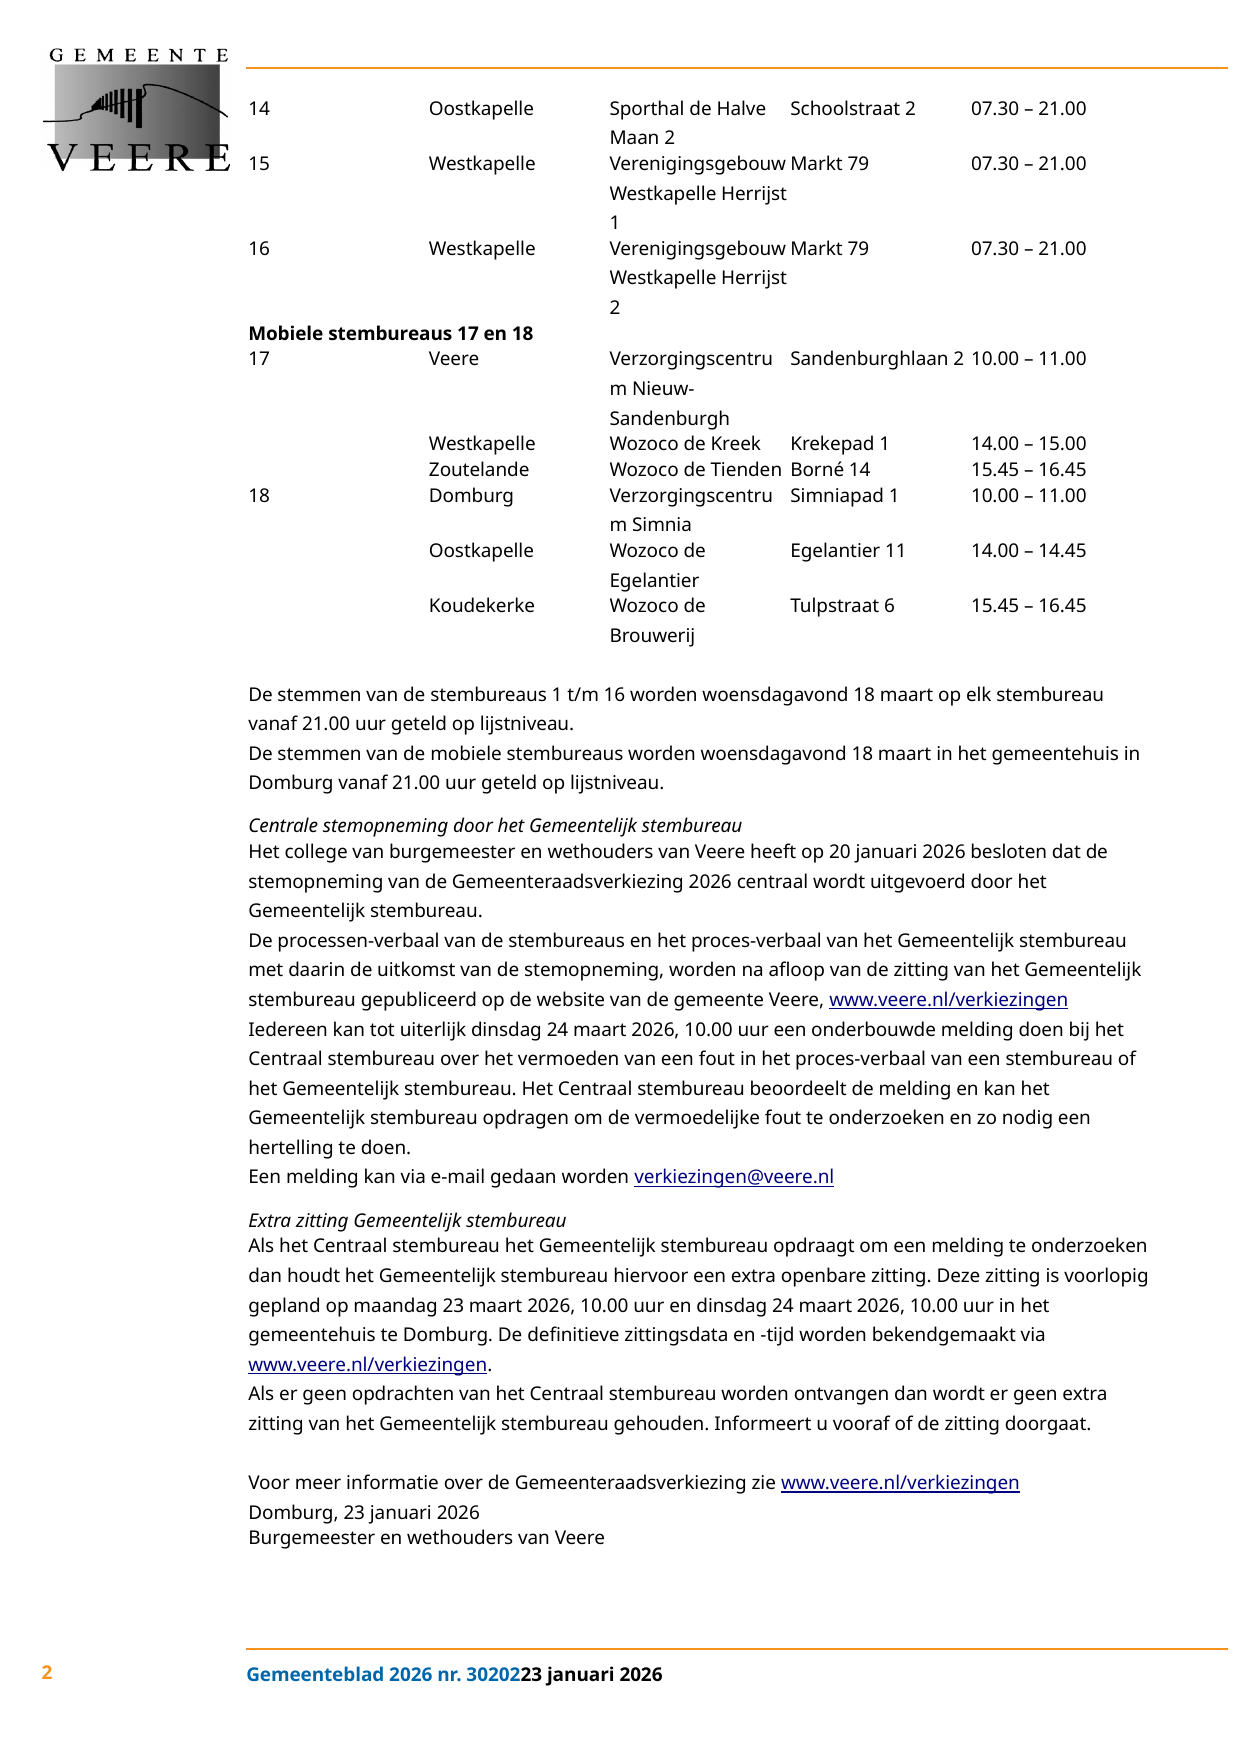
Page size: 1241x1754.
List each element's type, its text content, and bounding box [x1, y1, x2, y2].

table_cell 18 [248, 482, 429, 537]
table_cell Domburg [429, 482, 609, 537]
table_cell Westkapelle [429, 431, 609, 456]
text De stemmen van de stembureaus 1 t/m 16 worden woensdagavond 18 maart op elk stembureau vanaf 21.00 uur geteld op lijstniveau. [248, 681, 1152, 736]
text Als er geen opdrachten van het Centraal stembureau worden ontvangen dan wordt er geen extra zitting van het Gemeentelijk stembureau gehouden. Informeert u vooraf of de zitting doorgaat. [248, 1381, 1152, 1436]
table_cell Sporthal de Halve Maan 2 [609, 95, 790, 150]
table_cell Zoutelande [429, 456, 609, 482]
table_cell Borné 14 [790, 456, 971, 482]
table_cell Wozoco de Brouwerij [609, 593, 790, 648]
table_cell Wozoco de Egelantier [609, 537, 790, 593]
table_cell [248, 537, 429, 593]
table_cell 15.45 – 16.45 [971, 456, 1152, 482]
table_cell Markt 79 [790, 150, 971, 235]
table_cell [248, 431, 429, 456]
text De processen-verbaal van de stembureaus en het proces-verbaal van het Gemeentelijk stembureau met daarin de uitkomst van de stemopneming, worden na afloop van de zitting van het Gemeentelijk stembureau gepubliceerd op de website van de gemeente Veere, www.veere.nl/verkiezingen [248, 927, 1152, 1012]
table_cell Schoolstraat 2 [790, 95, 971, 150]
table_cell Veere [429, 346, 609, 431]
table_cell Tulpstraat 6 [790, 593, 971, 648]
table_cell Markt 79 [790, 235, 971, 320]
table_cell Westkapelle [429, 150, 609, 235]
table_cell Mobiele stembureaus 17 en 18 [248, 320, 1152, 346]
table_cell 17 [248, 346, 429, 431]
table_cell Verzorgingscentrum Simnia [609, 482, 790, 537]
table_cell 14.00 – 15.00 [971, 431, 1152, 456]
table_cell 16 [248, 235, 429, 320]
table_cell 07.30 – 21.00 [971, 95, 1152, 150]
picture [41, 47, 231, 172]
table_cell Krekepad 1 [790, 431, 971, 456]
table_cell Oostkapelle [429, 537, 609, 593]
text Een melding kan via e-mail gedaan worden verkiezingen@veere.nl [248, 1164, 1152, 1189]
table_cell 10.00 – 11.00 [971, 346, 1152, 431]
text De stemmen van de mobiele stembureaus worden woensdagavond 18 maart in het gemeentehuis in Domburg vanaf 21.00 uur geteld op lijstniveau. [248, 740, 1152, 795]
text Iedereen kan tot uiterlijk dinsdag 24 maart 2026, 10.00 uur een onderbouwde melding doen bij het Centraal stembureau over het vermoeden van een fout in het proces-verbaal van een stembureau of het Gemeentelijk stembureau. Het Centraal stembureau beoordeelt de melding en kan het Gemeentelijk stembureau opdragen om de vermoedelijke fout te onderzoeken en zo nodig een hertelling te doen. [248, 1016, 1152, 1160]
table_cell Sandenburghlaan 2 [790, 346, 971, 431]
table_cell [248, 456, 429, 482]
text Als het Centraal stembureau het Gemeentelijk stembureau opdraagt om een melding te onderzoeken dan houdt het Gemeentelijk stembureau hiervoor een extra openbare zitting. Deze zitting is voorlopig gepland op maandag 23 maart 2026, 10.00 uur en dinsdag 24 maart 2026, 10.00 uur in het gemeentehuis te Domburg. De definitieve zittingsdata en -tijd worden bekendgemaakt via www.veere.nl/verkiezingen. [248, 1233, 1152, 1377]
text Voor meer informatie over de Gemeenteraadsverkiezing zie www.veere.nl/verkiezingen [248, 1469, 1152, 1495]
table_cell Egelantier 11 [790, 537, 971, 593]
table_cell Wozoco de Tienden [609, 456, 790, 482]
table_cell Verenigingsgebouw Westkapelle Herrijst 1 [609, 150, 790, 235]
text Extra zitting Gemeentelijk stembureau [248, 1207, 1152, 1233]
table_cell 15 [248, 150, 429, 235]
table_cell Wozoco de Kreek [609, 431, 790, 456]
table_cell 15.45 – 16.45 [971, 593, 1152, 648]
text Het college van burgemeester en wethouders van Veere heeft op 20 januari 2026 besloten dat de stemopneming van de Gemeenteraadsverkiezing 2026 centraal wordt uitgevoerd door het Gemeentelijk stembureau. [248, 838, 1152, 923]
table_cell Oostkapelle [429, 95, 609, 150]
table_cell Verenigingsgebouw Westkapelle Herrijst 2 [609, 235, 790, 320]
table_cell Westkapelle [429, 235, 609, 320]
text Centrale stemopneming door het Gemeentelijk stembureau [248, 813, 1152, 838]
table_cell Koudekerke [429, 593, 609, 648]
table_cell 07.30 – 21.00 [971, 150, 1152, 235]
table_cell Simniapad 1 [790, 482, 971, 537]
text Domburg, 23 januari 2026 [248, 1499, 1152, 1524]
table_cell 14 [248, 95, 429, 150]
table_cell 14.00 – 14.45 [971, 537, 1152, 593]
text Burgemeester en wethouders van Veere [248, 1524, 1152, 1550]
table_cell 10.00 – 11.00 [971, 482, 1152, 537]
table_cell [248, 593, 429, 648]
table_cell 07.30 – 21.00 [971, 235, 1152, 320]
table_cell Verzorgingscentrum Nieuw-Sandenburgh [609, 346, 790, 431]
